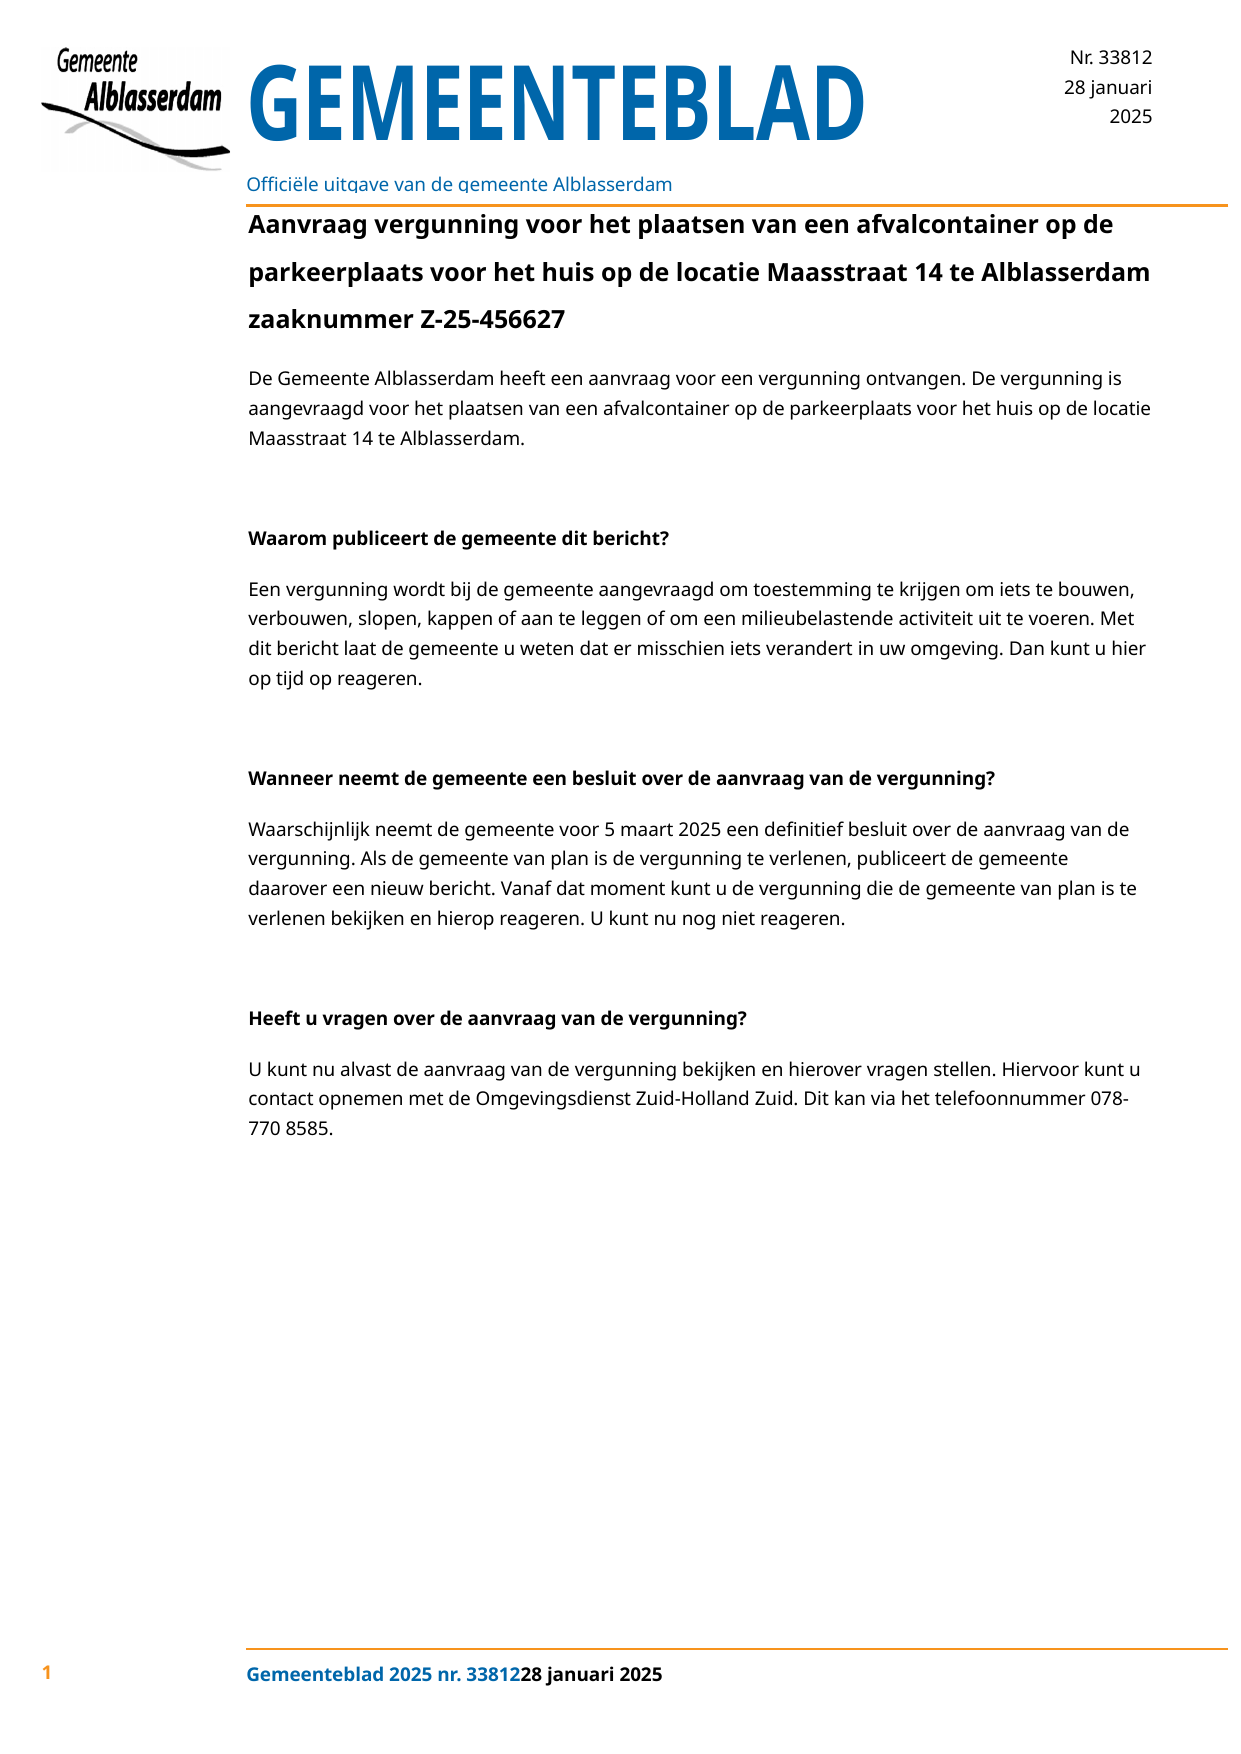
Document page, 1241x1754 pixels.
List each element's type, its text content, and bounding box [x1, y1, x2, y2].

text Aanvraag vergunning voor het plaatsen van een afvalcontainer op de parkeerplaats voor het huis op de locatie Maasstraat 14 te Alblasserdam zaaknummer Z-25-456627 [248, 207, 1152, 336]
text U kunt nu alvast de aanvraag van de vergunning bekijken en hierover vragen stellen. Hiervoor kunt u contact opnemen met de Omgevingsdienst Zuid-Holland Zuid. Dit kan via het telefoonnummer 078-770 8585. [248, 1056, 1152, 1141]
text Waarschijnlijk neemt de gemeente voor 5 maart 2025 een definitief besluit over de aanvraag van de vergunning. Als de gemeente van plan is de vergunning te verlenen, publiceert de gemeente daarover een nieuw bericht. Vanaf dat moment kunt u de vergunning die de gemeente van plan is te verlenen bekijken en hierop reageren. U kunt nu nog niet reageren. [248, 816, 1152, 930]
text Wanneer neemt de gemeente een besluit over de aanvraag van de vergunning? [248, 766, 1152, 791]
text Heeft u vragen over de aanvraag van de vergunning? [248, 1006, 1152, 1031]
picture [41, 47, 231, 172]
text De Gemeente Alblasserdam heeft een aanvraag voor een vergunning ontvangen. De vergunning is aangevraagd voor het plaatsen van een afvalcontainer op de parkeerplaats voor het huis op de locatie Maasstraat 14 te Alblasserdam. [248, 366, 1152, 450]
text Een vergunning wordt bij de gemeente aangevraagd om toestemming te krijgen om iets te bouwen, verbouwen, slopen, kappen of aan te leggen of om een milieubelastende activiteit uit te voeren. Met dit bericht laat de gemeente u weten dat er misschien iets verandert in uw omgeving. Dan kunt u hier op tijd op reageren. [248, 576, 1152, 690]
text Waarom publiceert de gemeente dit bericht? [248, 526, 1152, 551]
